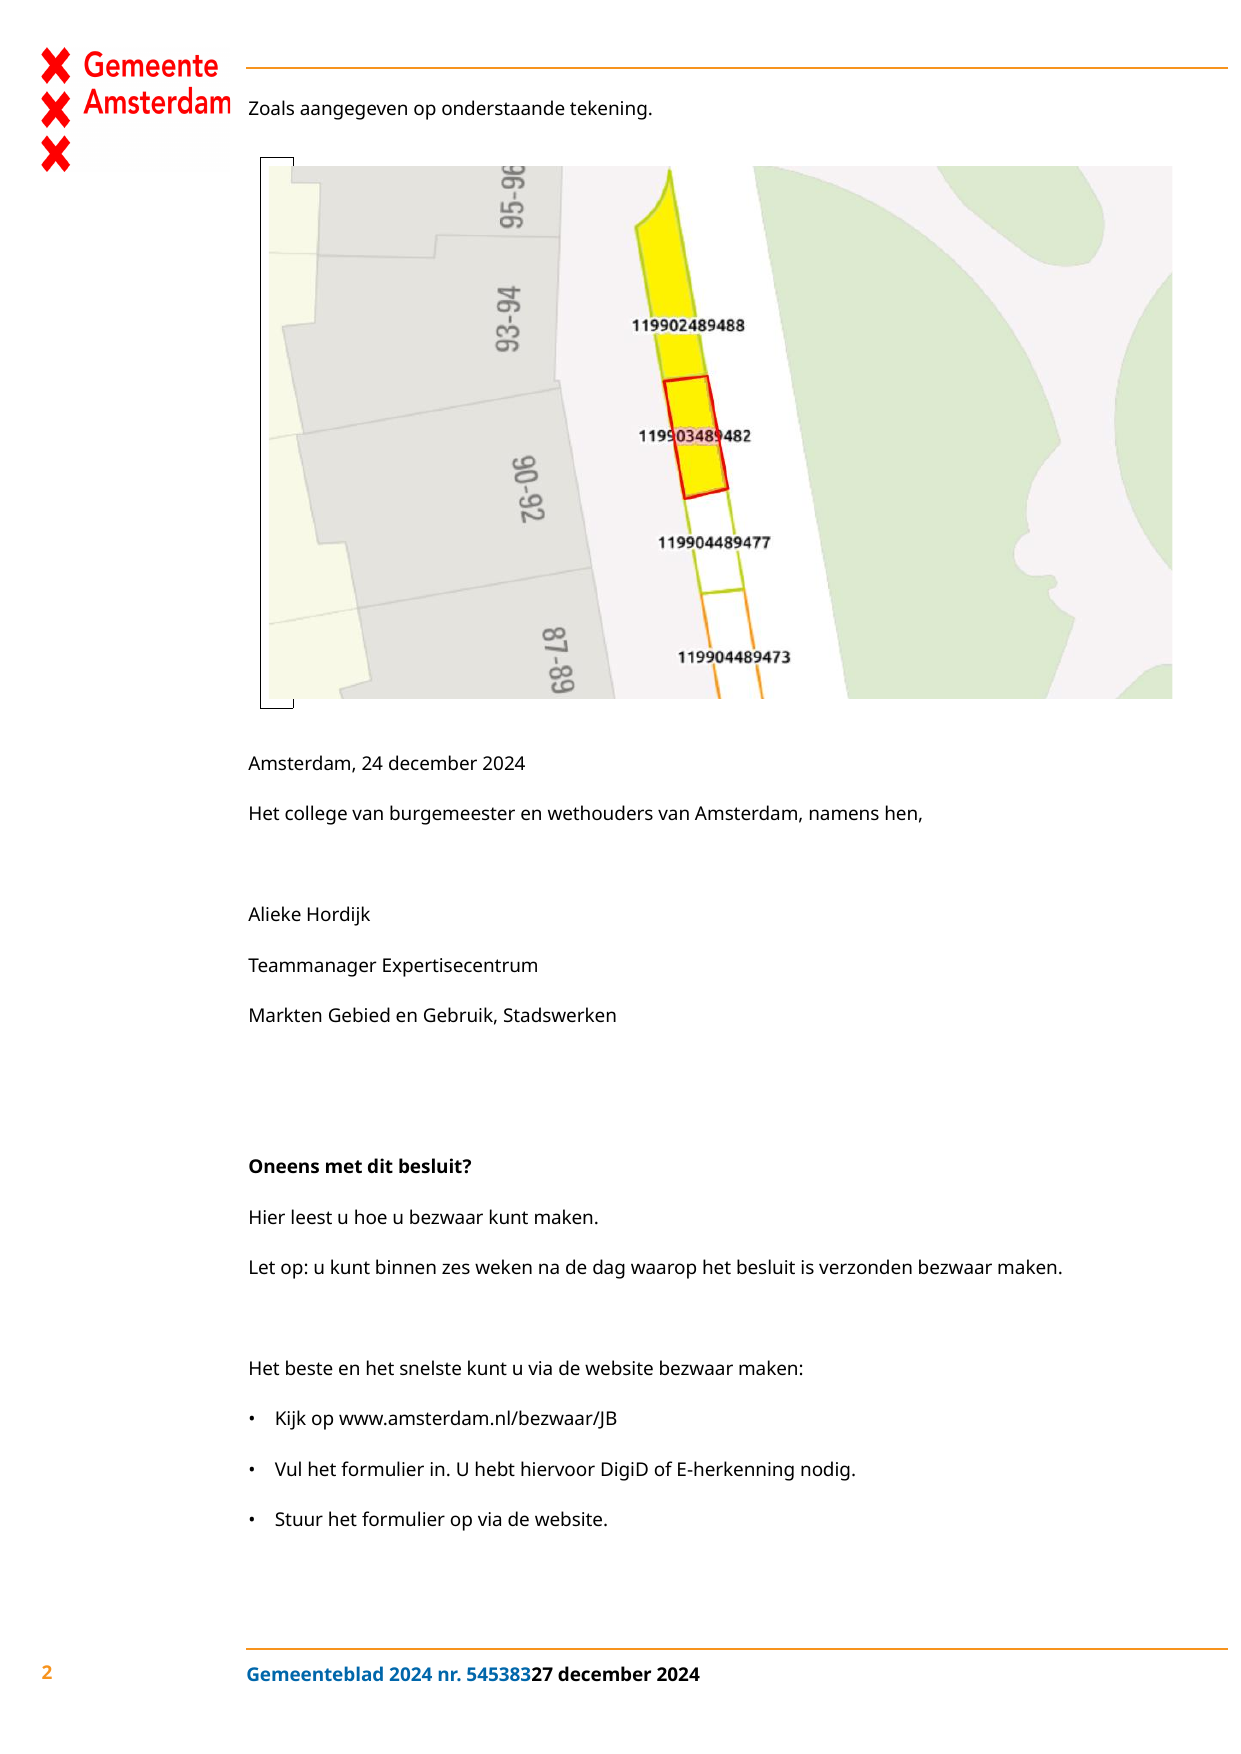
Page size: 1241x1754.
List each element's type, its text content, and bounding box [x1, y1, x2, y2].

text Het beste en het snelste kunt u via de website bezwaar maken: [248, 1355, 1152, 1381]
picture [41, 47, 231, 172]
text Zoals aangegeven op onderstaande tekening. [248, 95, 1152, 121]
text Let op: u kunt binnen zes weken na de dag waarop het besluit is verzonden bezwaar maken. [248, 1254, 1152, 1280]
text Hier leest u hoe u bezwaar kunt maken. [248, 1204, 1152, 1230]
text • Kijk op www.amsterdam.nl/bezwaar/JB [248, 1406, 1152, 1431]
text Het college van burgemeester en wethouders van Amsterdam, namens hen, [248, 801, 1152, 826]
text Alieke Hordijk [248, 901, 1152, 927]
text Teammanager Expertisecentrum [248, 952, 1152, 978]
text Oneens met dit besluit? [248, 1153, 1152, 1179]
text • Vul het formulier in. U hebt hiervoor DigiD of E-herkenning nodig. [248, 1456, 1152, 1482]
text Markten Gebied en Gebruik, Stadswerken [248, 1002, 1152, 1028]
text Amsterdam, 24 december 2024 [248, 750, 1152, 776]
picture [268, 166, 1173, 699]
text • Stuur het formulier op via de website. [248, 1506, 1152, 1532]
